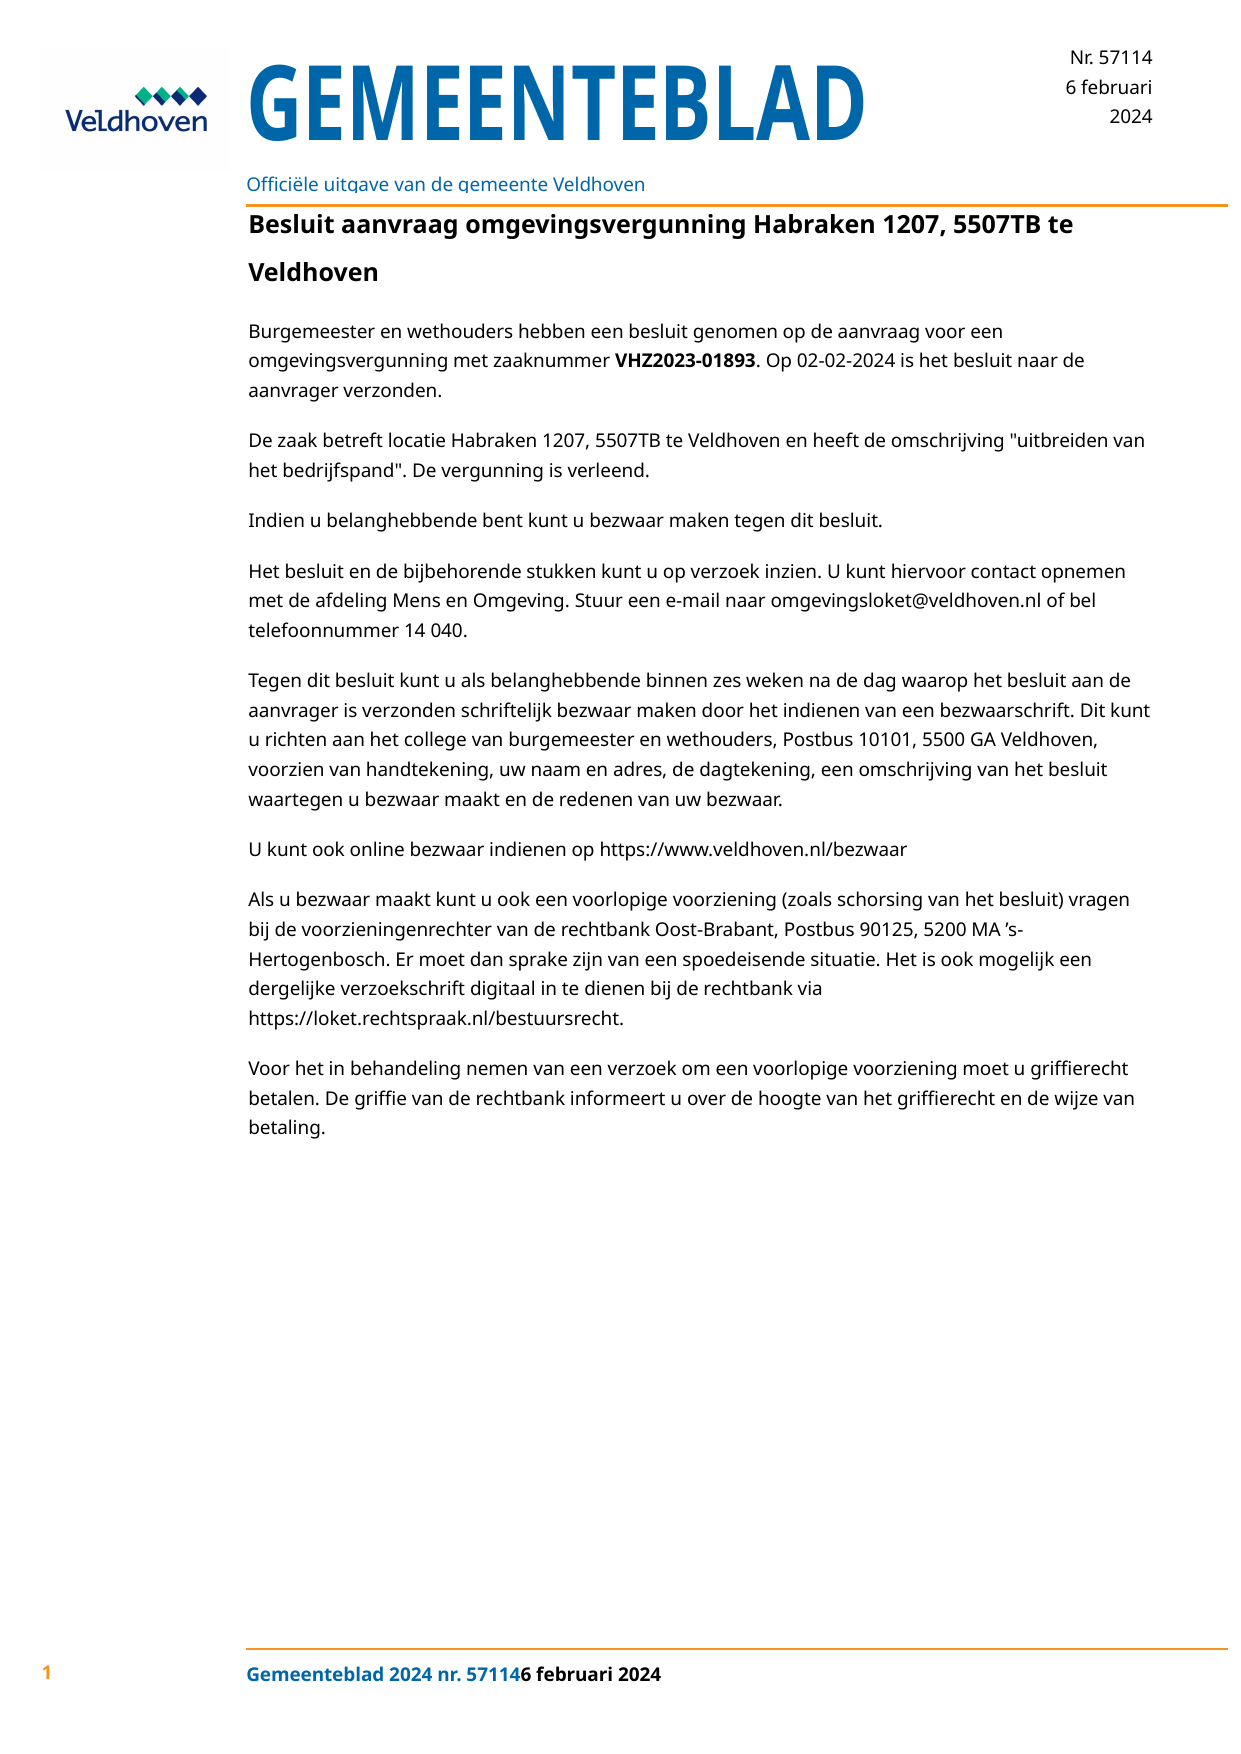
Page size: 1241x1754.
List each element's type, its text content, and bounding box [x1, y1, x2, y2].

text Het besluit en de bijbehorende stukken kunt u op verzoek inzien. U kunt hiervoor contact opnemen met de afdeling Mens en Omgeving. Stuur een e-mail naar omgevingsloket@veldhoven.nl of bel telefoonnummer 14 040. [248, 558, 1152, 643]
picture [41, 47, 231, 172]
text Burgemeester en wethouders hebben een besluit genomen op de aanvraag voor een omgevingsvergunning met zaaknummer VHZ2023-01893. Op 02-02-2024 is het besluit naar de aanvrager verzonden. [248, 318, 1152, 403]
text Voor het in behandeling nemen van een verzoek om een voorlopige voorziening moet u griffierecht betalen. De griffie van de rechtbank informeert u over de hoogte van het griffierecht en de wijze van betaling. [248, 1055, 1152, 1140]
text U kunt ook online bezwaar indienen op https://www.veldhoven.nl/bezwaar [248, 836, 1152, 862]
text Besluit aanvraag omgevingsvergunning Habraken 1207, 5507TB te Veldhoven [248, 207, 1152, 288]
text Indien u belanghebbende bent kunt u bezwaar maken tegen dit besluit. [248, 507, 1152, 533]
text Als u bezwaar maakt kunt u ook een voorlopige voorziening (zoals schorsing van het besluit) vragen bij de voorzieningenrechter van de rechtbank Oost-Brabant, Postbus 90125, 5200 MA ’s-Hertogenbosch. Er moet dan sprake zijn van een spoedeisende situatie. Het is ook mogelijk een dergelijke verzoekschrift digitaal in te dienen bij de rechtbank via https://loket.rechtspraak.nl/bestuursrecht. [248, 887, 1152, 1031]
text De zaak betreft locatie Habraken 1207, 5507TB te Veldhoven en heeft de omschrijving "uitbreiden van het bedrijfspand". De vergunning is verleend. [248, 427, 1152, 483]
text Tegen dit besluit kunt u als belanghebbende binnen zes weken na de dag waarop het besluit aan de aanvrager is verzonden schriftelijk bezwaar maken door het indienen van een bezwaarschrift. Dit kunt u richten aan het college van burgemeester en wethouders, Postbus 10101, 5500 GA Veldhoven, voorzien van handtekening, uw naam en adres, de dagtekening, een omschrijving van het besluit waartegen u bezwaar maakt en de redenen van uw bezwaar. [248, 667, 1152, 812]
